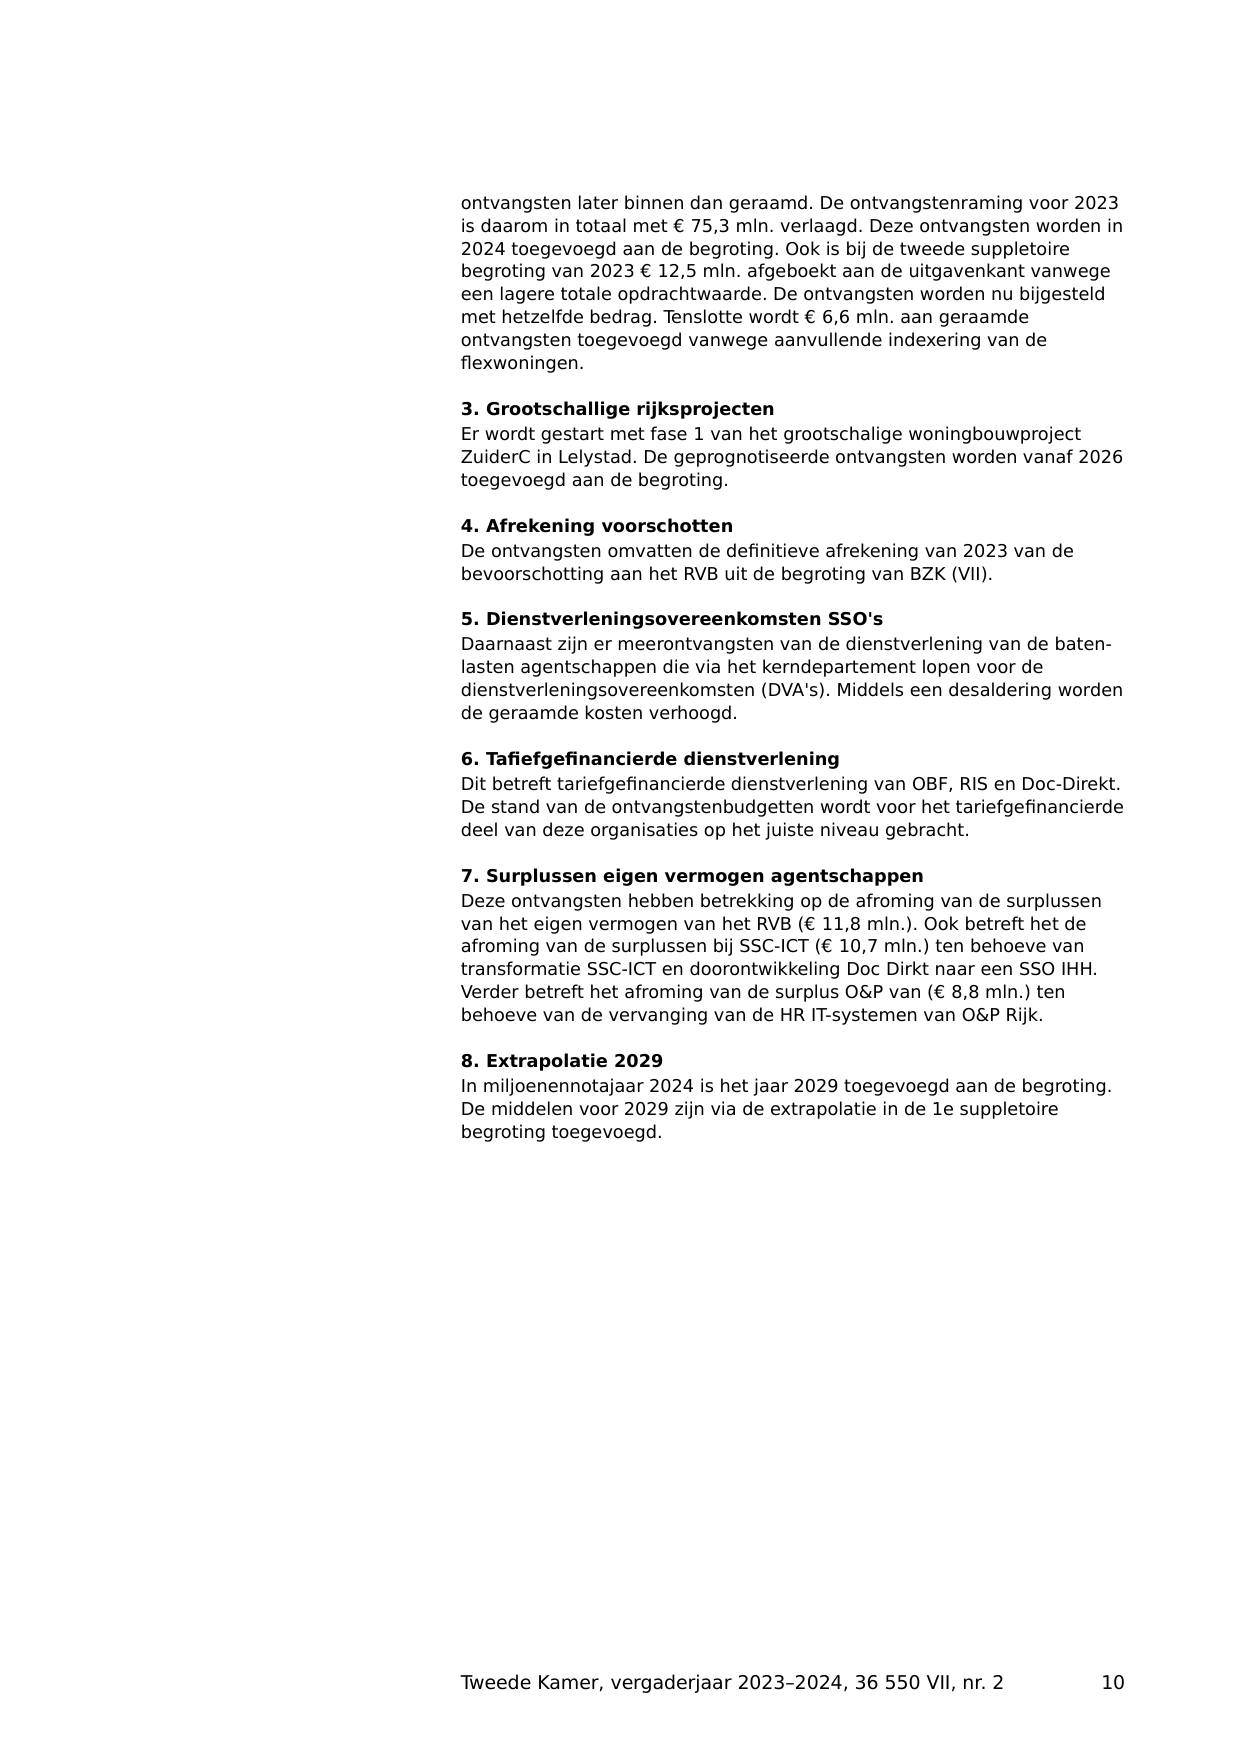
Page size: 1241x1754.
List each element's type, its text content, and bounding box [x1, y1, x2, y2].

text De ontvangsten omvatten de definitieve afrekening van 2023 van de bevoorschotting aan het RVB uit de begroting van BZK (VII). [461, 539, 1125, 584]
text Daarnaast zijn er meerontvangsten van de dienstverlening van de baten-lasten agentschappen die via het kerndepartement lopen voor de dienstverleningsovereenkomsten (DVA's). Middels een desaldering worden de geraamde kosten verhoogd. [461, 632, 1125, 724]
text 4. Afrekening voorschotten [461, 514, 1125, 537]
text 8. Extrapolatie 2029 [461, 1049, 1125, 1072]
text Er wordt gestart met fase 1 van het grootschalige woningbouwproject ZuiderC in Lelystad. De geprognotiseerde ontvangsten worden vanaf 2026 toegevoegd aan de begroting. [461, 422, 1125, 491]
text 6. Tafiefgefinancierde dienstverlening [461, 747, 1125, 770]
text 7. Surplussen eigen vermogen agentschappen [461, 864, 1125, 887]
text 3. Grootschallige rijksprojecten [461, 397, 1125, 420]
text 5. Dienstverleningsovereenkomsten SSO's [461, 607, 1125, 630]
text Deze ontvangsten hebben betrekking op de afroming van de surplussen van het eigen vermogen van het RVB (€ 11,8 mln.). Ook betreft het de afroming van de surplussen bĳ SSC-ICT (€ 10,7 mln.) ten behoeve van transformatie SSC-ICT en doorontwikkeling Doc Dirkt naar een SSO IHH. Verder betreft het afroming van de surplus O&P van (€ 8,8 mln.) ten behoeve van de vervanging van de HR IT-systemen van O&P Rĳk. [461, 889, 1125, 1026]
text Dit betreft tariefgefinancierde dienstverlening van OBF, RIS en Doc-Direkt. De stand van de ontvangstenbudgetten wordt voor het tariefgefinancierde deel van deze organisaties op het juiste niveau gebracht. [461, 772, 1125, 841]
text In miljoenennotajaar 2024 is het jaar 2029 toegevoegd aan de begroting. De middelen voor 2029 zijn via de extrapolatie in de 1e suppletoire begroting toegevoegd. [461, 1074, 1125, 1143]
text ontvangsten later binnen dan geraamd. De ontvangstenraming voor 2023 is daarom in totaal met € 75,3 mln. verlaagd. Deze ontvangsten worden in 2024 toegevoegd aan de begroting. Ook is bĳ de tweede suppletoire begroting van 2023 € 12,5 mln. afgeboekt aan de uitgavenkant vanwege een lagere totale opdrachtwaarde. De ontvangsten worden nu bĳgesteld met hetzelfde bedrag. Tenslotte wordt € 6,6 mln. aan geraamde ontvangsten toegevoegd vanwege aanvullende indexering van de flexwoningen. [461, 191, 1125, 374]
